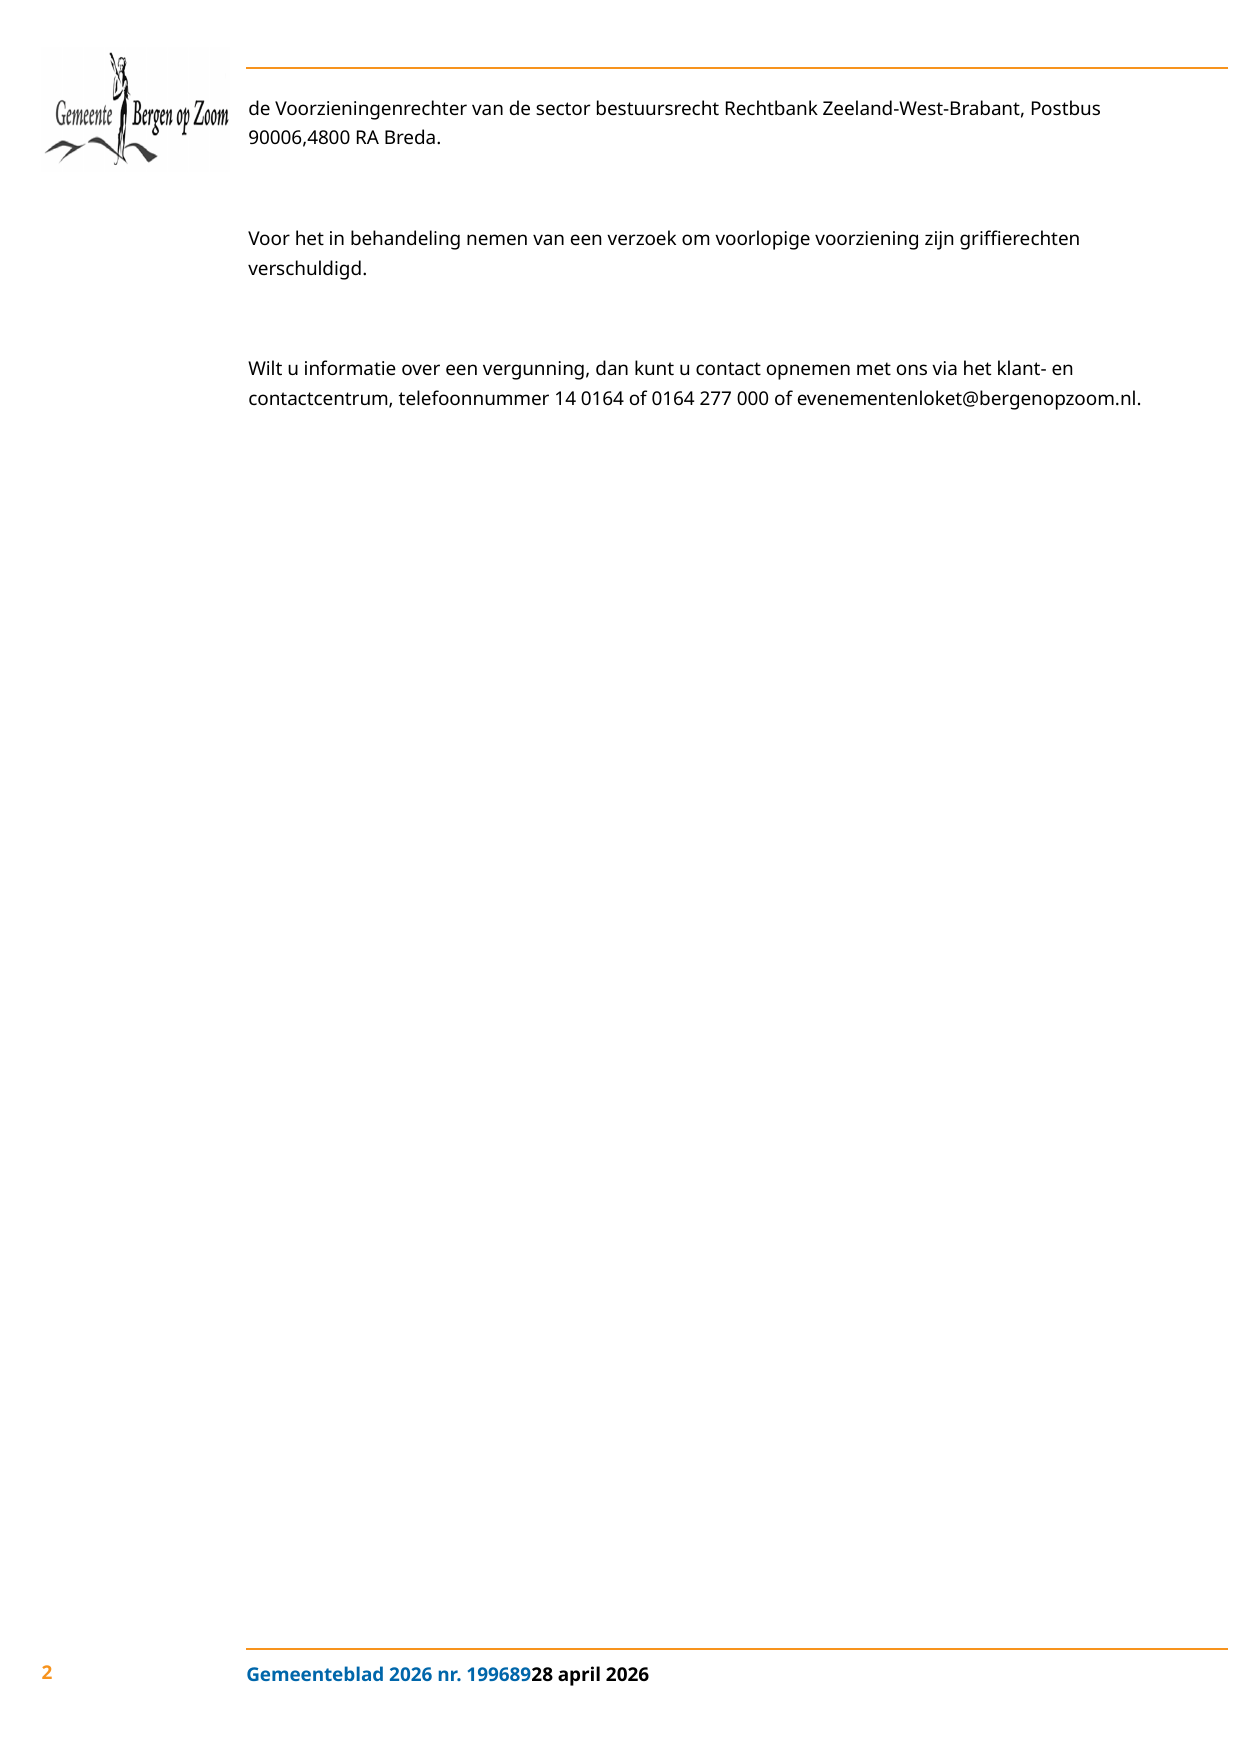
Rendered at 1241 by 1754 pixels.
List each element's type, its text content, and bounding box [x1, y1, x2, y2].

text Voor het in behandeling nemen van een verzoek om voorlopige voorziening zijn griffierechten verschuldigd. [248, 225, 1152, 281]
text de Voorzieningenrechter van de sector bestuursrecht Rechtbank Zeeland-West-Brabant, Postbus 90006,4800 RA Breda. [248, 95, 1152, 150]
picture [41, 47, 231, 172]
text Wilt u informatie over een vergunning, dan kunt u contact opnemen met ons via het klant- en contactcentrum, telefoonnummer 14 0164 of 0164 277 000 of evenementenloket@bergenopzoom.nl. [248, 356, 1152, 411]
